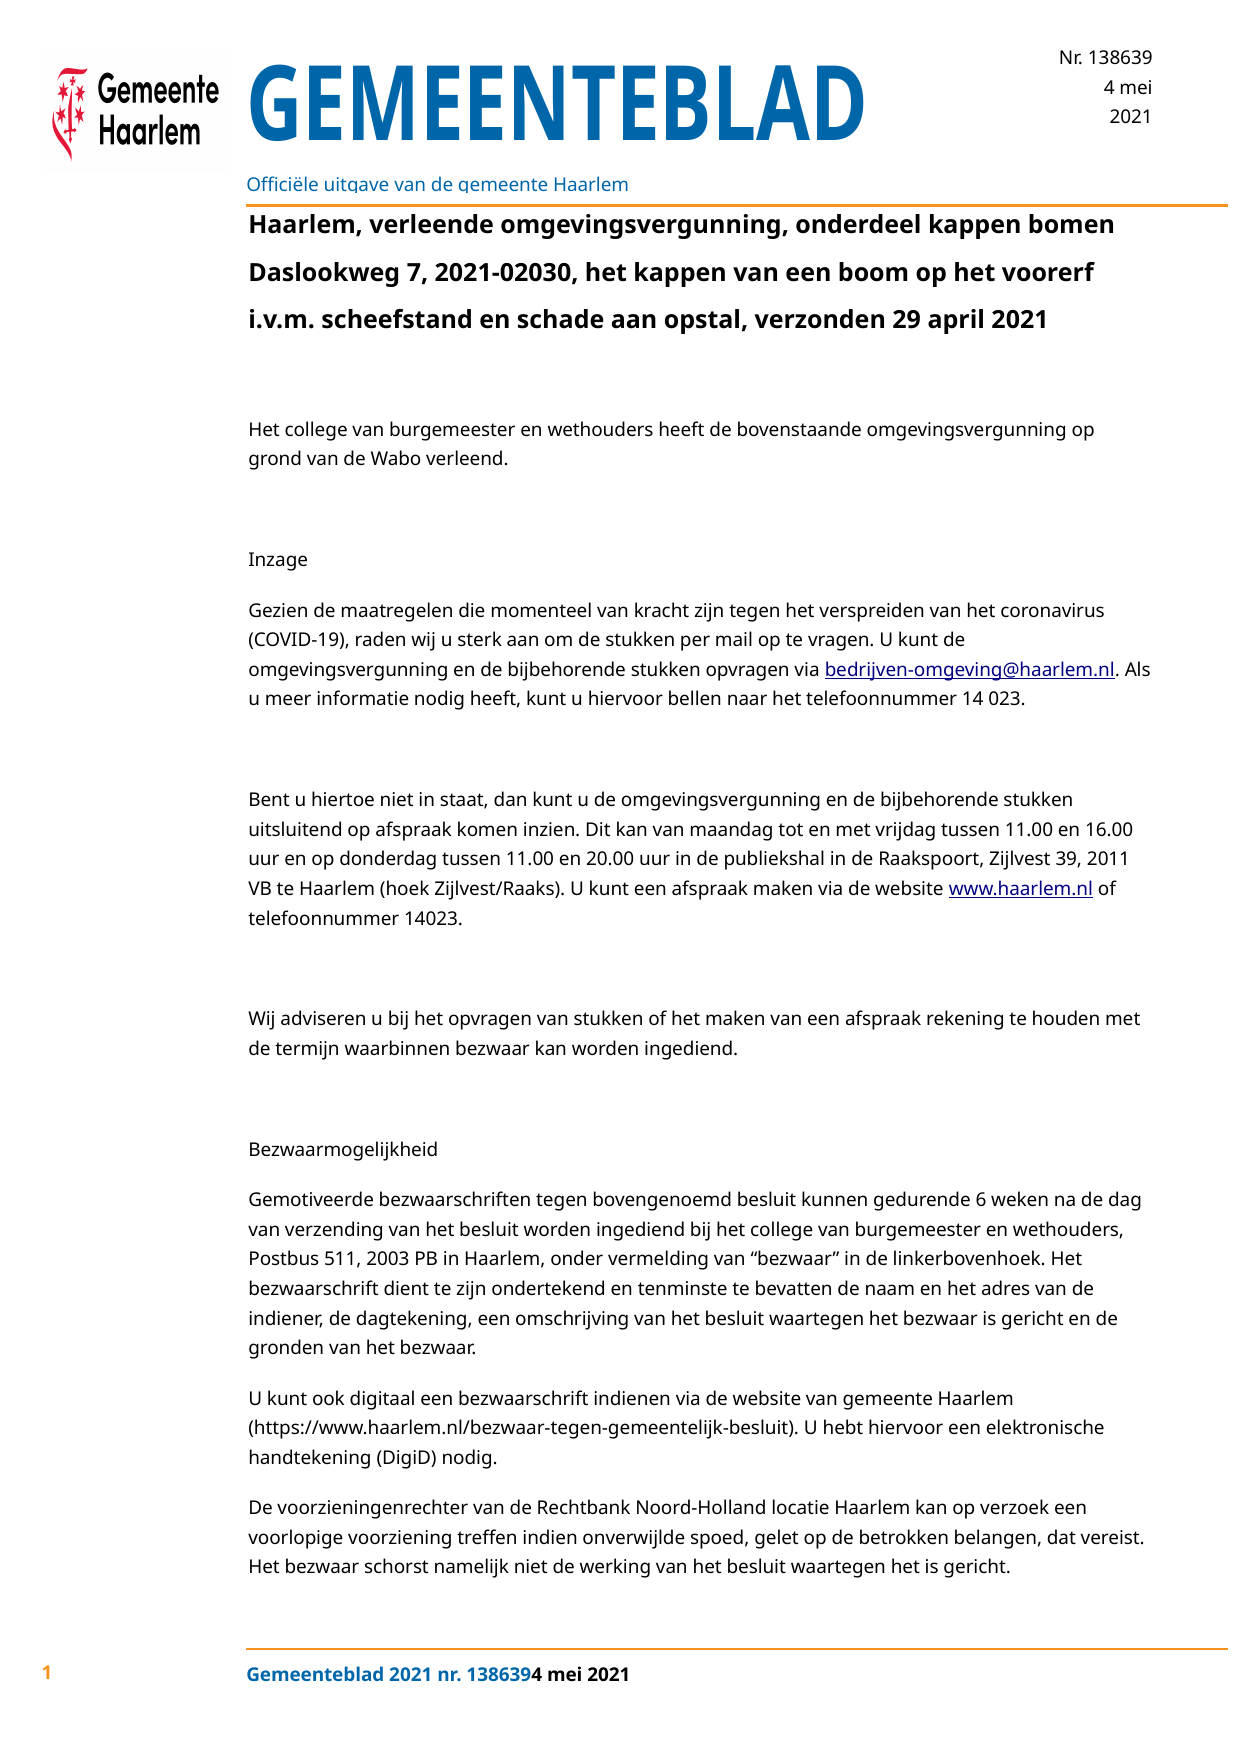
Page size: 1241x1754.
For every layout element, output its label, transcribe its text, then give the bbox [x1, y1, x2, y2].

text Inzage [248, 546, 1152, 572]
text Het college van burgemeester en wethouders heeft de bovenstaande omgevingsvergunning op grond van de Wabo verleend. [248, 416, 1152, 471]
text Gemotiveerde bezwaarschriften tegen bovengenoemd besluit kunnen gedurende 6 weken na de dag van verzending van het besluit worden ingediend bij het college van burgemeester en wethouders, Postbus 511, 2003 PB in Haarlem, onder vermelding van “bezwaar” in de linkerbovenhoek. Het bezwaarschrift dient te zijn ondertekend en tenminste te bevatten de naam en het adres van de indiener, de dagtekening, een omschrijving van het besluit waartegen het bezwaar is gericht en de gronden van het bezwaar. [248, 1186, 1152, 1360]
text Bent u hiertoe niet in staat, dan kunt u de omgevingsvergunning en de bijbehorende stukken uitsluitend op afspraak komen inzien. Dit kan van maandag tot en met vrijdag tussen 11.00 en 16.00 uur en op donderdag tussen 11.00 en 20.00 uur in de publiekshal in de Raakspoort, Zijlvest 39, 2011 VB te Haarlem (hoek Zijlvest/Raaks). U kunt een afspraak maken via de website www.haarlem.nl of telefoonnummer 14023. [248, 786, 1152, 930]
text Wij adviseren u bij het opvragen van stukken of het maken van een afspraak rekening te houden met de termijn waarbinnen bezwaar kan worden ingediend. [248, 1006, 1152, 1061]
text U kunt ook digitaal een bezwaarschrift indienen via de website van gemeente Haarlem (https://www.haarlem.nl/bezwaar-tegen-gemeentelijk-besluit). U hebt hiervoor een elektronische handtekening (DigiD) nodig. [248, 1385, 1152, 1469]
picture [41, 47, 231, 172]
text Gezien de maatregelen die momenteel van kracht zijn tegen het verspreiden van het coronavirus (COVID-19), raden wij u sterk aan om de stukken per mail op te vragen. U kunt de omgevingsvergunning en de bijbehorende stukken opvragen via bedrijven-omgeving@haarlem.nl. Als u meer informatie nodig heeft, kunt u hiervoor bellen naar het telefoonnummer 14 023. [248, 597, 1152, 711]
text Bezwaarmogelijkheid [248, 1136, 1152, 1162]
text De voorzieningenrechter van de Rechtbank Noord-Holland locatie Haarlem kan op verzoek een voorlopige voorziening treffen indien onverwijlde spoed, gelet op de betrokken belangen, dat vereist. Het bezwaar schorst namelijk niet de werking van het besluit waartegen het is gericht. [248, 1494, 1152, 1579]
text Haarlem, verleende omgevingsvergunning, onderdeel kappen bomen Daslookweg 7, 2021-02030, het kappen van een boom op het voorerf i.v.m. scheefstand en schade aan opstal, verzonden 29 april 2021 [248, 207, 1152, 336]
